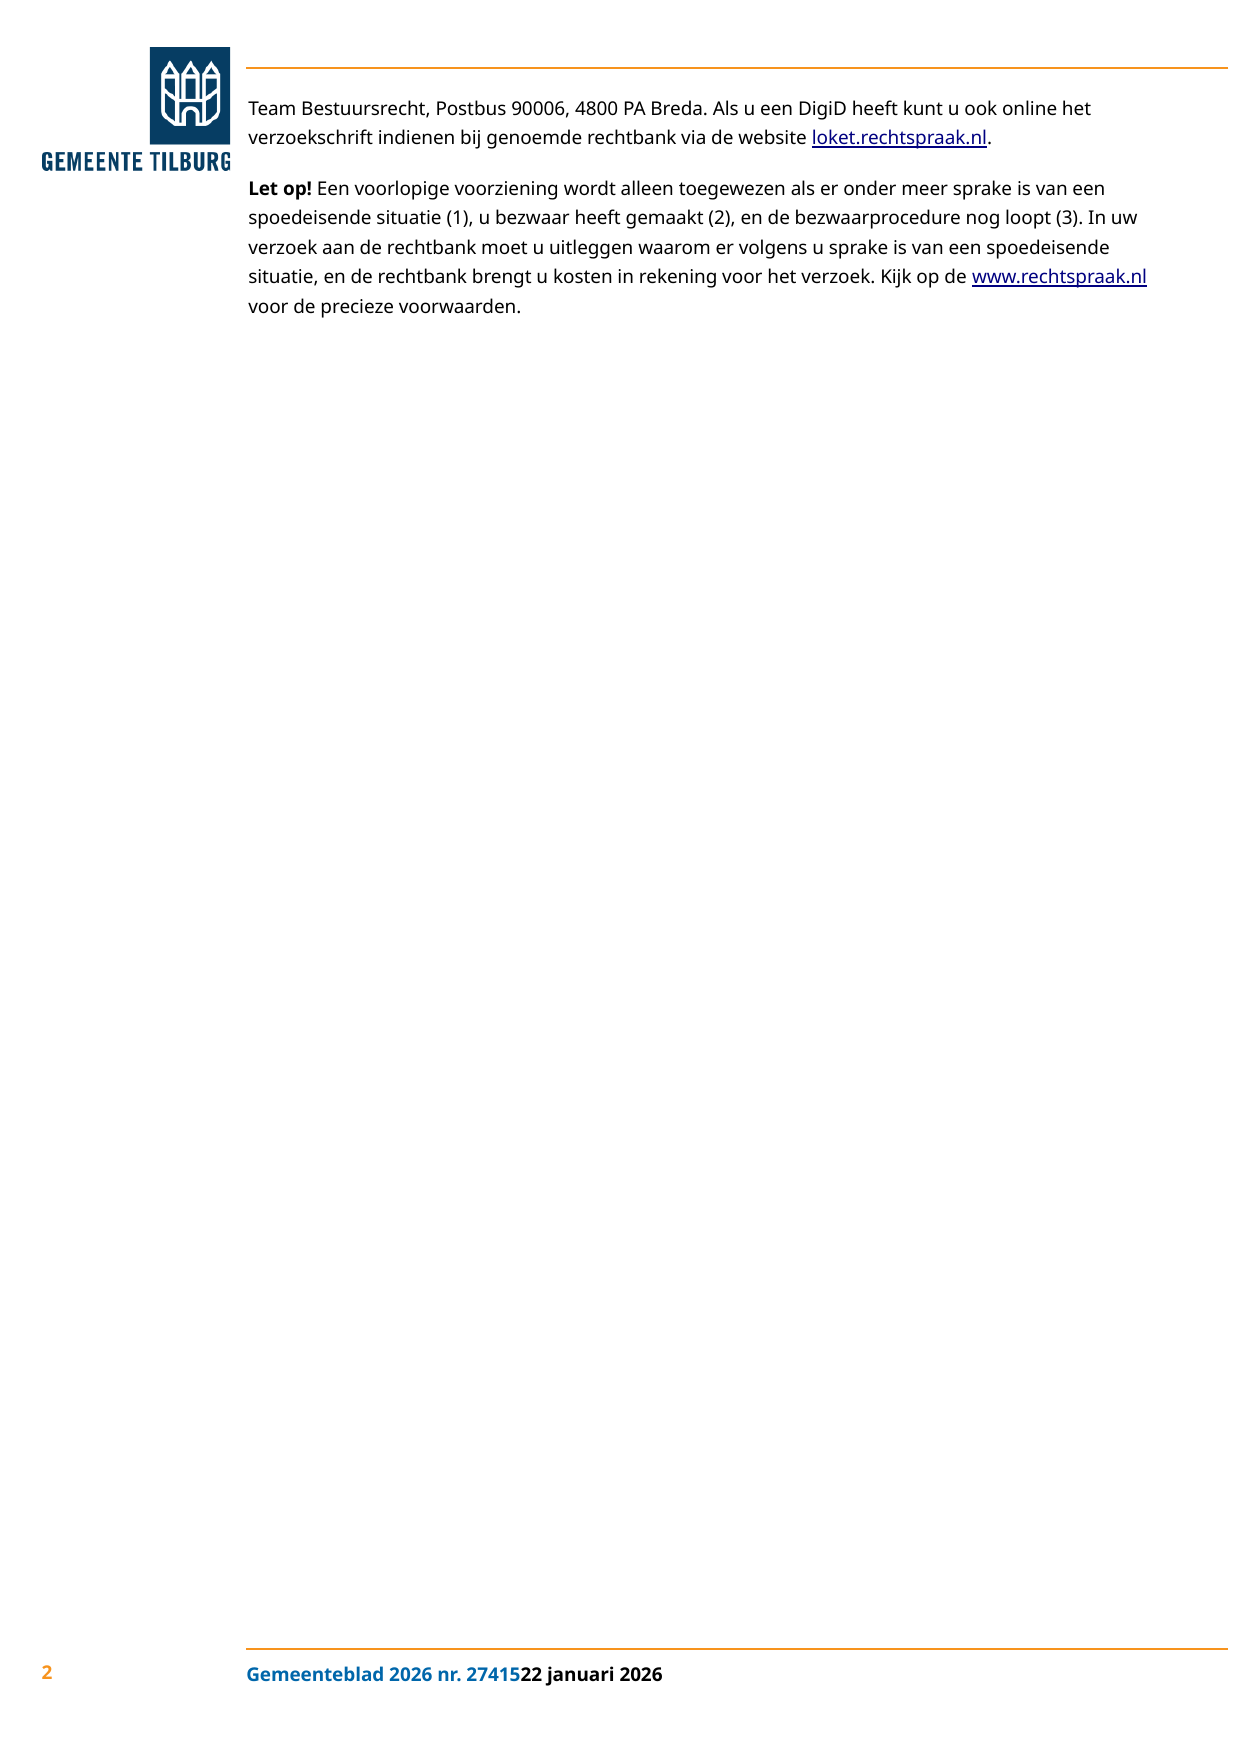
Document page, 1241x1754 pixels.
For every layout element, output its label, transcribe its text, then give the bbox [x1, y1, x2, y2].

text Let op! Een voorlopige voorziening wordt alleen toegewezen als er onder meer sprake is van een spoedeisende situatie (1), u bezwaar heeft gemaakt (2), en de bezwaarprocedure nog loopt (3). In uw verzoek aan de rechtbank moet u uitleggen waarom er volgens u sprake is van een spoedeisende situatie, en de rechtbank brengt u kosten in rekening voor het verzoek. Kijk op de www.rechtspraak.nl voor de precieze voorwaarden. [248, 175, 1152, 319]
picture [41, 47, 231, 172]
text Team Bestuursrecht, Postbus 90006, 4800 PA Breda. Als u een DigiD heeft kunt u ook online het verzoekschrift indienen bij genoemde rechtbank via de website loket.rechtspraak.nl. [248, 95, 1152, 150]
